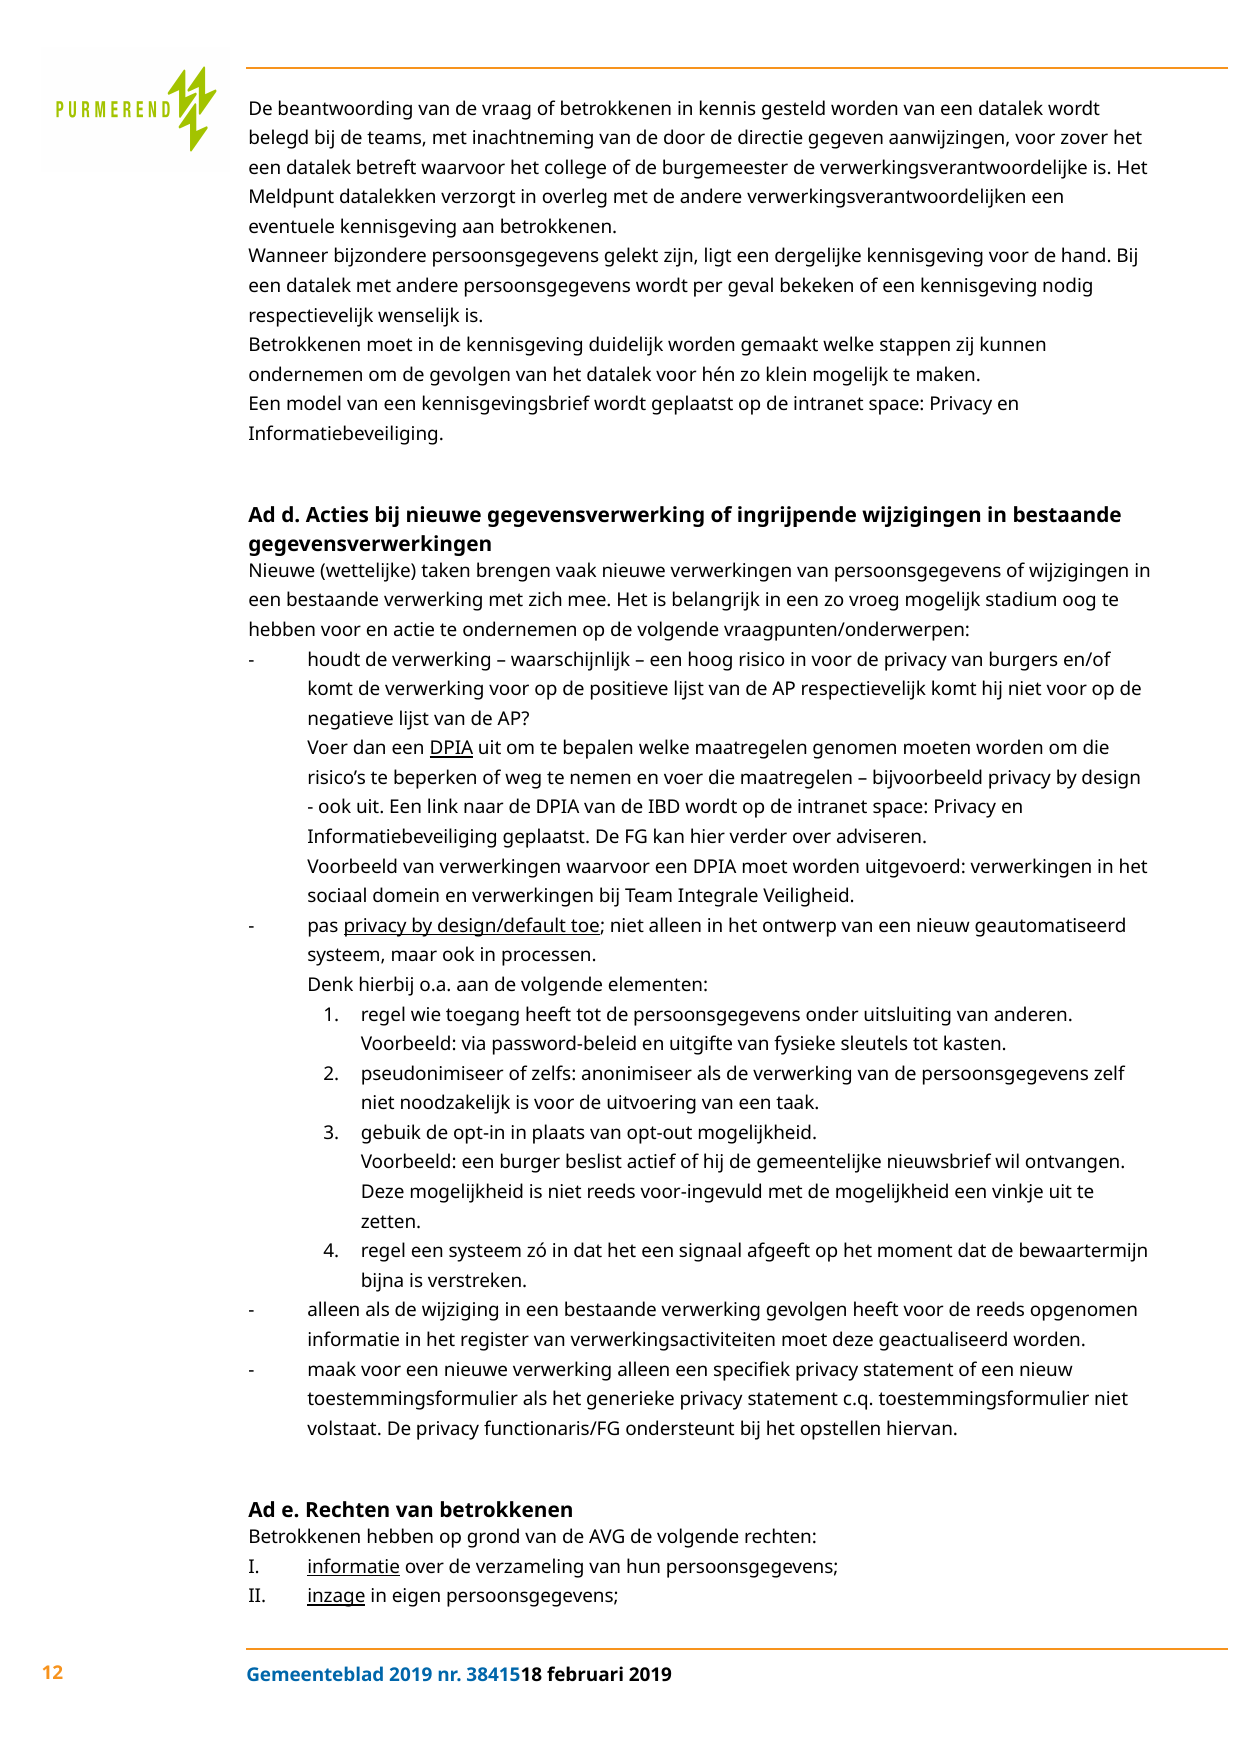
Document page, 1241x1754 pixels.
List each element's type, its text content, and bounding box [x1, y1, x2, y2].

list houdt de verwerking – waarschijnlijk – een hoog risico in voor de privacy van burgers en/of komt de verwerking voor op de positieve lijst van de AP respectievelijk komt hij niet voor op de negatieve lijst van de AP? [248, 646, 1152, 731]
text Ad d. Acties bij nieuwe gegevensverwerking of ingrijpende wijzigingen in bestaande gegevensverwerkingen [248, 500, 1152, 557]
list informatie over de verzameling van hun persoonsgegevens; [248, 1553, 1152, 1579]
list gebuik de opt-in in plaats van opt-out mogelijkheid. [323, 1119, 1152, 1145]
text Wanneer bijzondere persoonsgegevens gelekt zijn, ligt een dergelijke kennisgeving voor de hand. Bij een datalek met andere persoonsgegevens wordt per geval bekeken of een kennisgeving nodig respectievelijk wenselijk is. [248, 243, 1152, 328]
list regel wie toegang heeft tot de persoonsgegevens onder uitsluiting van anderen. Voorbeeld: via password-beleid en uitgifte van fysieke sleutels tot kasten. [323, 1001, 1152, 1056]
list Voorbeeld: een burger beslist actief of hij de gemeentelijke nieuwsbrief wil ontvangen. Deze mogelijkheid is niet reeds voor-ingevuld met de mogelijkheid een vinkje uit te zetten. [323, 1149, 1152, 1234]
list Denk hierbij o.a. aan de volgende elementen: [248, 971, 1152, 997]
list maak voor een nieuwe verwerking alleen een specifiek privacy statement of een nieuw toestemmingsformulier als het generieke privacy statement c.q. toestemmingsformulier niet volstaat. De privacy functionaris/FG ondersteunt bij het opstellen hiervan. [248, 1356, 1152, 1441]
list regel een systeem zó in dat het een signaal afgeeft op het moment dat de bewaartermijn bijna is verstreken. [323, 1237, 1152, 1293]
text Nieuwe (wettelijke) taken brengen vaak nieuwe verwerkingen van persoonsgegevens of wijzigingen in een bestaande verwerking met zich mee. Het is belangrijk in een zo vroeg mogelijk stadium oog te hebben voor en actie te ondernemen op de volgende vraagpunten/onderwerpen: [248, 557, 1152, 642]
list pseudonimiseer of zelfs: anonimiseer als de verwerking van de persoonsgegevens zelf niet noodzakelijk is voor de uitvoering van een taak. [323, 1060, 1152, 1115]
text De beantwoording van de vraag of betrokkenen in kennis gesteld worden van een datalek wordt belegd bij de teams, met inachtneming van de door de directie gegeven aanwijzingen, voor zover het een datalek betreft waarvoor het college of de burgemeester de verwerkingsverantwoordelijke is. Het Meldpunt datalekken verzorgt in overleg met de andere verwerkingsverantwoordelijken een eventuele kennisgeving aan betrokkenen. [248, 95, 1152, 239]
text Een model van een kennisgevingsbrief wordt geplaatst op de intranet space: Privacy en Informatiebeveiliging. [248, 391, 1152, 446]
picture [41, 47, 231, 172]
list Voorbeeld van verwerkingen waarvoor een DPIA moet worden uitgevoerd: verwerkingen in het sociaal domein en verwerkingen bij Team Integrale Veiligheid. [248, 853, 1152, 908]
list pas privacy by design/default toe; niet alleen in het ontwerp van een nieuw geautomatiseerd systeem, maar ook in processen. [248, 912, 1152, 967]
list inzage in eigen persoonsgegevens; [248, 1583, 1152, 1608]
text Ad e. Rechten van betrokkenen [248, 1495, 1152, 1523]
text Betrokkenen moet in de kennisgeving duidelijk worden gemaakt welke stappen zij kunnen ondernemen om de gevolgen van het datalek voor hén zo klein mogelijk te maken. [248, 331, 1152, 387]
list Voer dan een DPIA uit om te bepalen welke maatregelen genomen moeten worden om die risico’s te beperken of weg te nemen en voer die maatregelen – bijvoorbeeld privacy by design - ook uit. Een link naar de DPIA van de IBD wordt op de intranet space: Privacy en Informatiebeveiliging geplaatst. De FG kan hier verder over adviseren. [248, 734, 1152, 849]
text Betrokkenen hebben op grond van de AVG de volgende rechten: [248, 1523, 1152, 1549]
list alleen als de wijziging in een bestaande verwerking gevolgen heeft voor de reeds opgenomen informatie in het register van verwerkingsactiviteiten moet deze geactualiseerd worden. [248, 1297, 1152, 1352]
